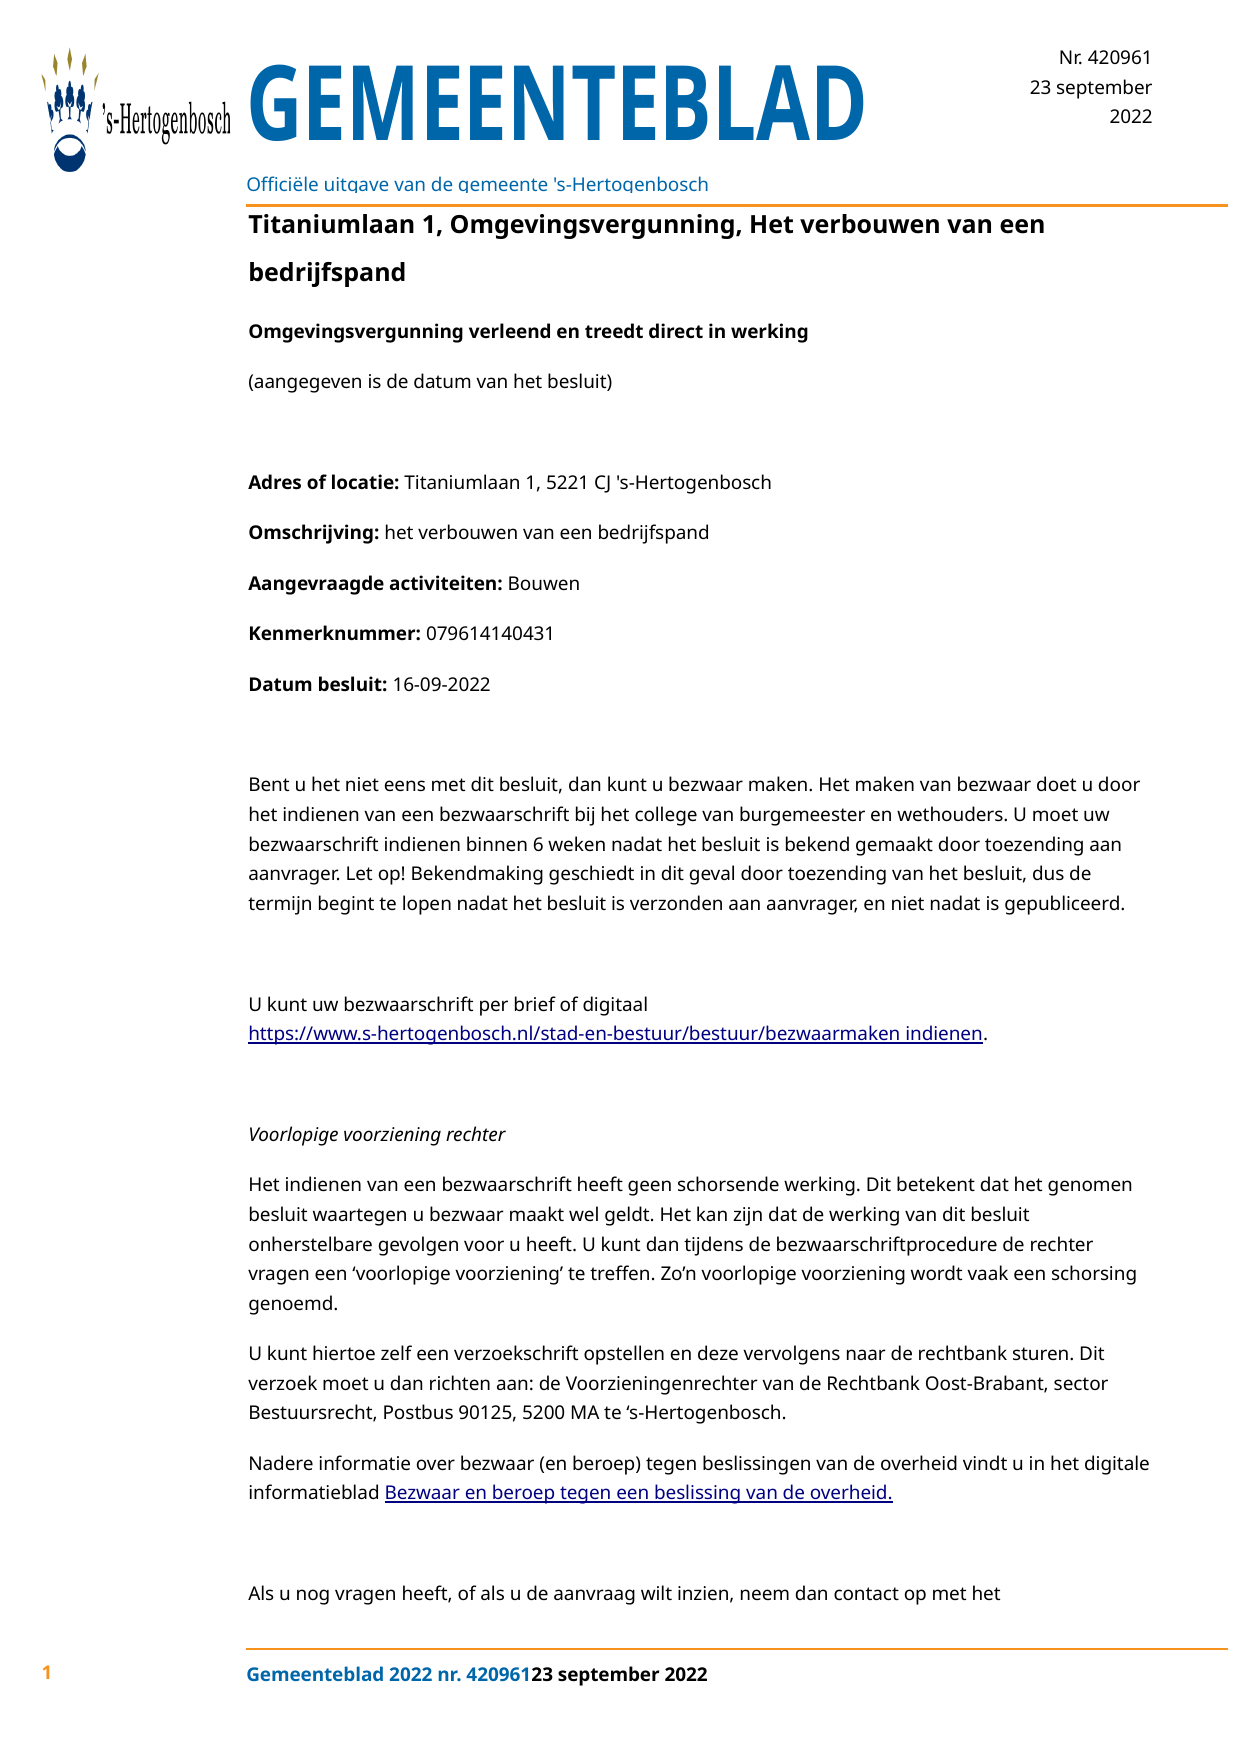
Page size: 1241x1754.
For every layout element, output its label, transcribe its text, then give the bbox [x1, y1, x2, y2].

text U kunt uw bezwaarschrift per brief of digitaal https://www.s-hertogenbosch.nl/stad-en-bestuur/bestuur/bezwaarmaken indienen. [248, 991, 1152, 1046]
text Adres of locatie: Titaniumlaan 1, 5221 CJ 's-Hertogenbosch [248, 469, 1152, 495]
text Nadere informatie over bezwaar (en beroep) tegen beslissingen van de overheid vindt u in het digitale informatieblad Bezwaar en beroep tegen een beslissing van de overheid. [248, 1450, 1152, 1505]
text Als u nog vragen heeft, of als u de aanvraag wilt inzien, neem dan contact op met het [248, 1580, 1152, 1606]
text Omgevingsvergunning verleend en treedt direct in werking [248, 318, 1152, 344]
text Titaniumlaan 1, Omgevingsvergunning, Het verbouwen van een bedrijfspand [248, 207, 1152, 288]
text Het indienen van een bezwaarschrift heeft geen schorsende werking. Dit betekent dat het genomen besluit waartegen u bezwaar maakt wel geldt. Het kan zijn dat de werking van dit besluit onherstelbare gevolgen voor u heeft. U kunt dan tijdens de bezwaarschriftprocedure de rechter vragen een ‘voorlopige voorziening’ te treffen. Zo’n voorlopige voorziening wordt vaak een schorsing genoemd. [248, 1172, 1152, 1316]
text U kunt hiertoe zelf een verzoekschrift opstellen en deze vervolgens naar de rechtbank sturen. Dit verzoek moet u dan richten aan: de Voorzieningenrechter van de Rechtbank Oost-Brabant, sector Bestuursrecht, Postbus 90125, 5200 MA te ‘s-Hertogenbosch. [248, 1340, 1152, 1425]
text Bent u het niet eens met dit besluit, dan kunt u bezwaar maken. Het maken van bezwaar doet u door het indienen van een bezwaarschrift bij het college van burgemeester en wethouders. U moet uw bezwaarschrift indienen binnen 6 weken nadat het besluit is bekend gemaakt door toezending aan aanvrager. Let op! Bekendmaking geschiedt in dit geval door toezending van het besluit, dus de termijn begint te lopen nadat het besluit is verzonden aan aanvrager, en niet nadat is gepubliceerd. [248, 772, 1152, 916]
text Omschrijving: het verbouwen van een bedrijfspand [248, 519, 1152, 545]
picture [41, 47, 231, 172]
text (aangegeven is de datum van het besluit) [248, 368, 1152, 394]
text Aangevraagde activiteiten: Bouwen [248, 570, 1152, 596]
text Voorlopige voorziening rechter [248, 1121, 1152, 1147]
text Kenmerknummer: 079614140431 [248, 620, 1152, 646]
text Datum besluit: 16-09-2022 [248, 671, 1152, 697]
